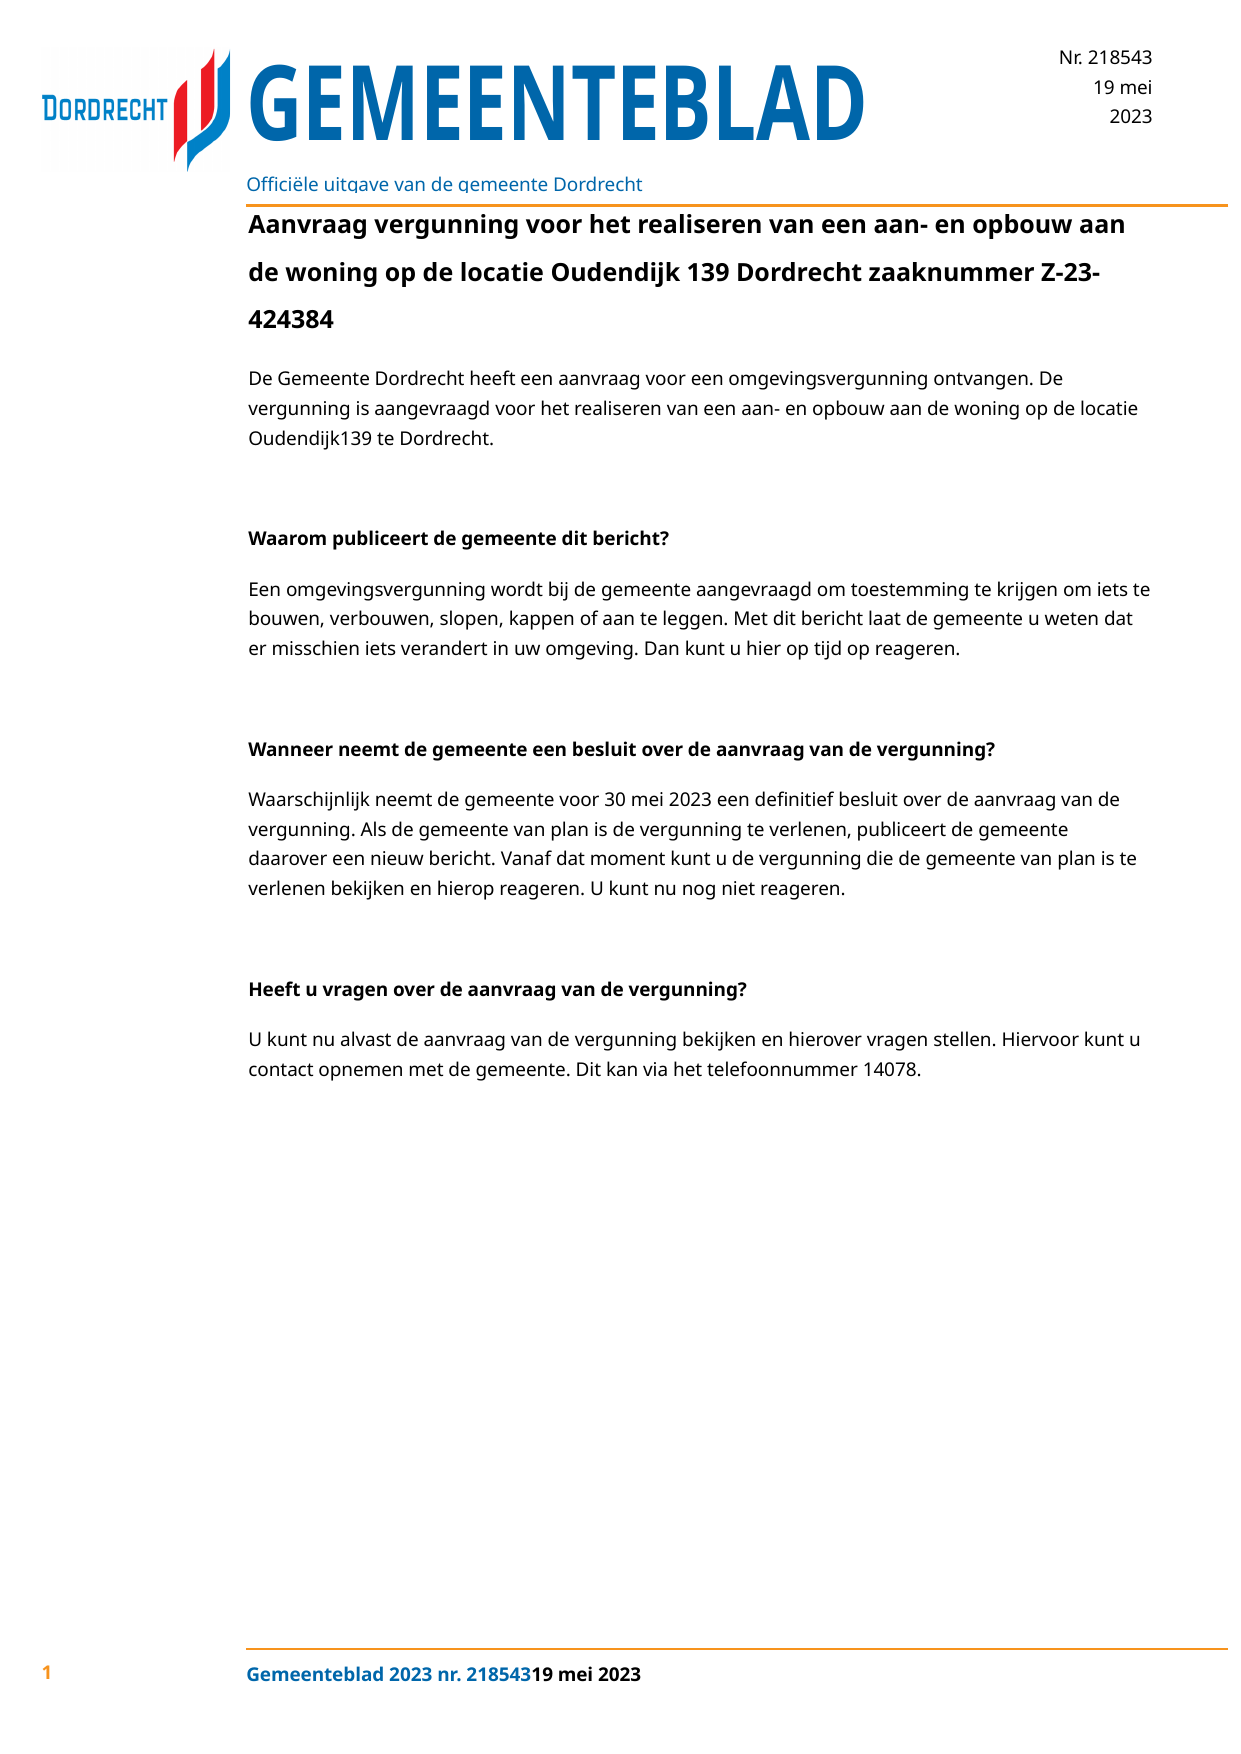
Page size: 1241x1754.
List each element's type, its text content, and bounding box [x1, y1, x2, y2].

text Waarschijnlijk neemt de gemeente voor 30 mei 2023 een definitief besluit over de aanvraag van de vergunning. Als de gemeente van plan is de vergunning te verlenen, publiceert de gemeente daarover een nieuw bericht. Vanaf dat moment kunt u de vergunning die de gemeente van plan is te verlenen bekijken en hierop reageren. U kunt nu nog niet reageren. [248, 786, 1152, 901]
text Waarom publiceert de gemeente dit bericht? [248, 526, 1152, 551]
picture [41, 47, 231, 172]
text Een omgevingsvergunning wordt bij de gemeente aangevraagd om toestemming te krijgen om iets te bouwen, verbouwen, slopen, kappen of aan te leggen. Met dit bericht laat de gemeente u weten dat er misschien iets verandert in uw omgeving. Dan kunt u hier op tijd op reageren. [248, 576, 1152, 661]
text Aanvraag vergunning voor het realiseren van een aan- en opbouw aan de woning op de locatie Oudendijk 139 Dordrecht zaaknummer Z-23-424384 [248, 207, 1152, 336]
text De Gemeente Dordrecht heeft een aanvraag voor een omgevingsvergunning ontvangen. De vergunning is aangevraagd voor het realiseren van een aan- en opbouw aan de woning op de locatie Oudendijk139 te Dordrecht. [248, 366, 1152, 450]
text Heeft u vragen over de aanvraag van de vergunning? [248, 976, 1152, 1002]
text U kunt nu alvast de aanvraag van de vergunning bekijken en hierover vragen stellen. Hiervoor kunt u contact opnemen met de gemeente. Dit kan via het telefoonnummer 14078. [248, 1026, 1152, 1082]
text Wanneer neemt de gemeente een besluit over de aanvraag van de vergunning? [248, 736, 1152, 762]
